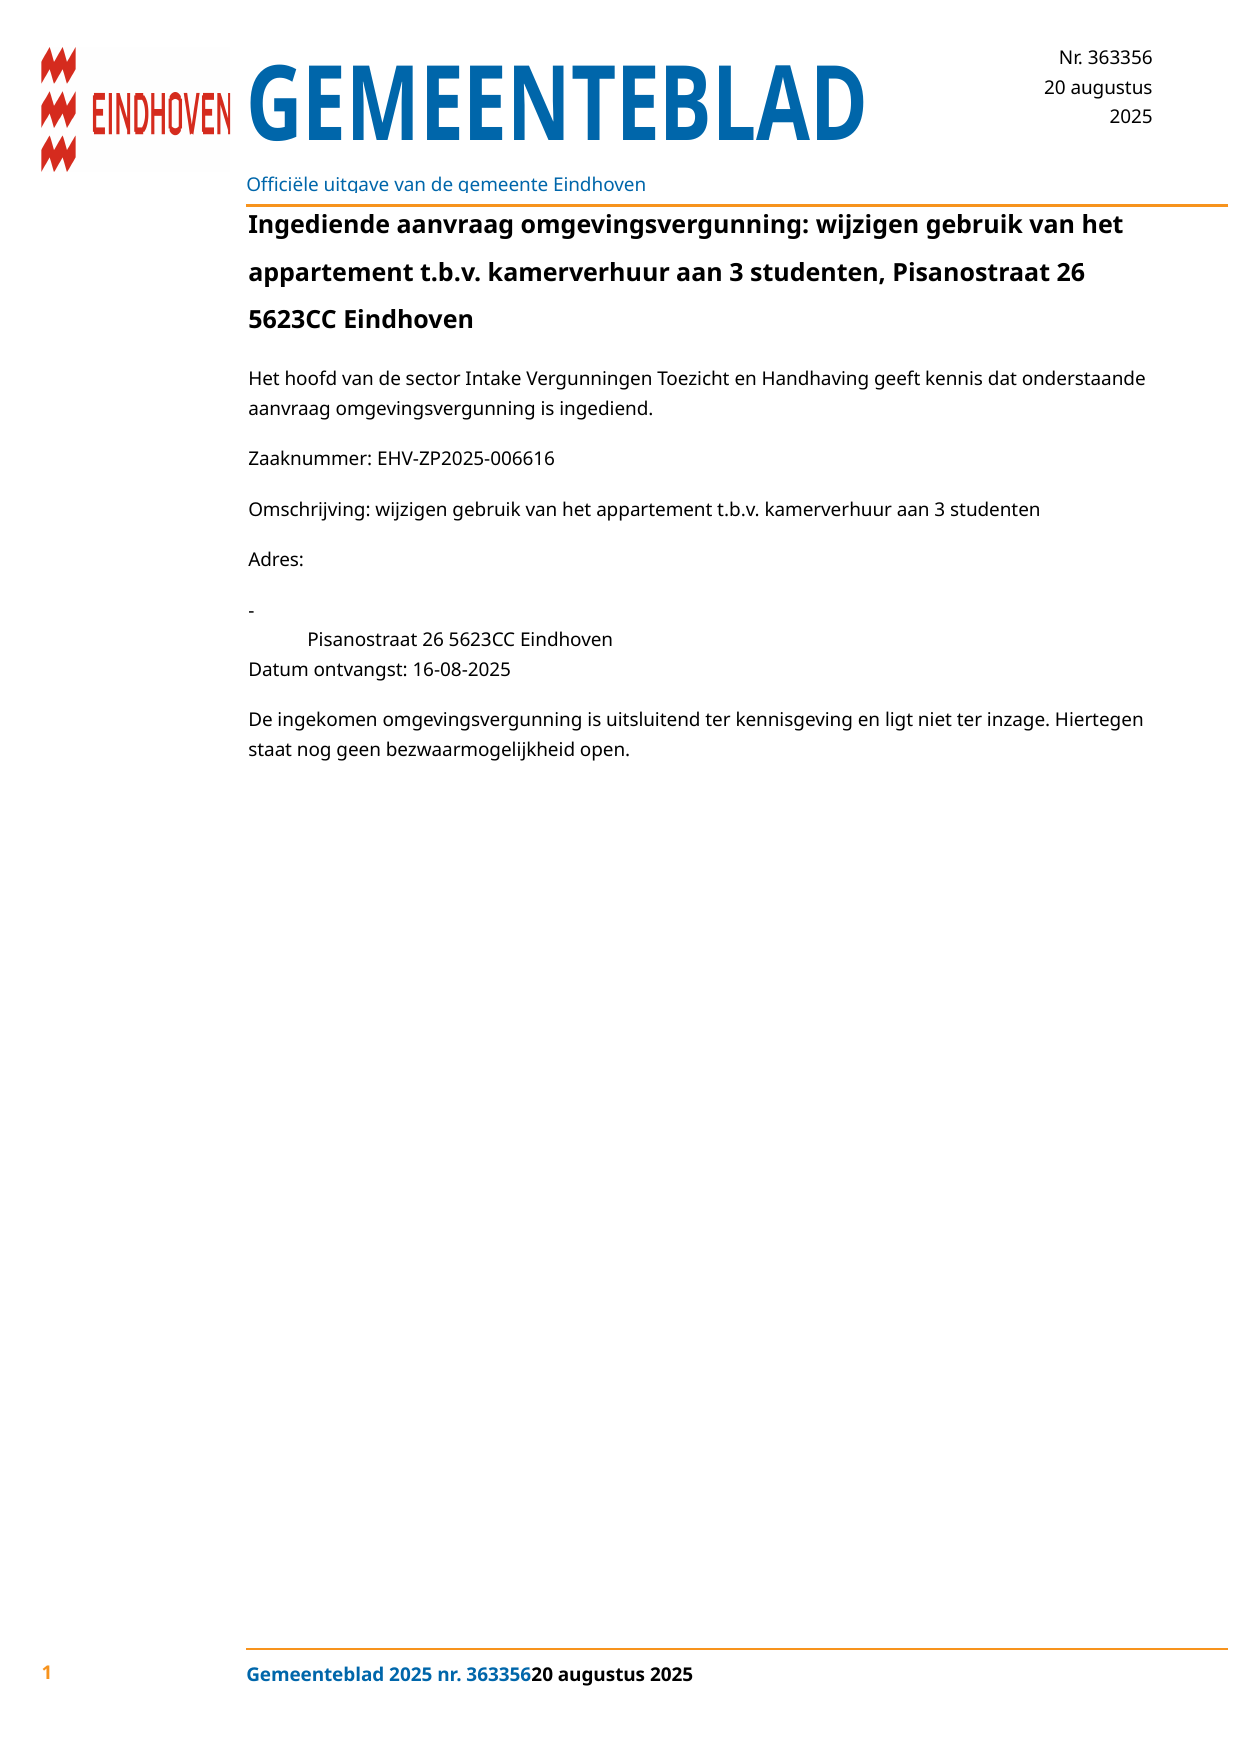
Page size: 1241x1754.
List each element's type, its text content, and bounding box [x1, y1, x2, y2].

text Ingediende aanvraag omgevingsvergunning: wijzigen gebruik van het appartement t.b.v. kamerverhuur aan 3 studenten, Pisanostraat 26 5623CC Eindhoven [248, 207, 1152, 336]
text Het hoofd van de sector Intake Vergunningen Toezicht en Handhaving geeft kennis dat onderstaande aanvraag omgevingsvergunning is ingediend. [248, 366, 1152, 421]
text De ingekomen omgevingsvergunning is uitsluitend ter kennisgeving en ligt niet ter inzage. Hiertegen staat nog geen bezwaarmogelijkheid open. [248, 706, 1152, 762]
list Pisanostraat 26 5623CC Eindhoven [248, 626, 1152, 652]
picture [41, 47, 231, 172]
text Datum ontvangst: 16-08-2025 [248, 656, 1152, 682]
text Zaaknummer: EHV-ZP2025-006616 [248, 446, 1152, 471]
text Omschrijving: wijzigen gebruik van het appartement t.b.v. kamerverhuur aan 3 studenten [248, 496, 1152, 522]
text Adres: [248, 546, 1152, 572]
